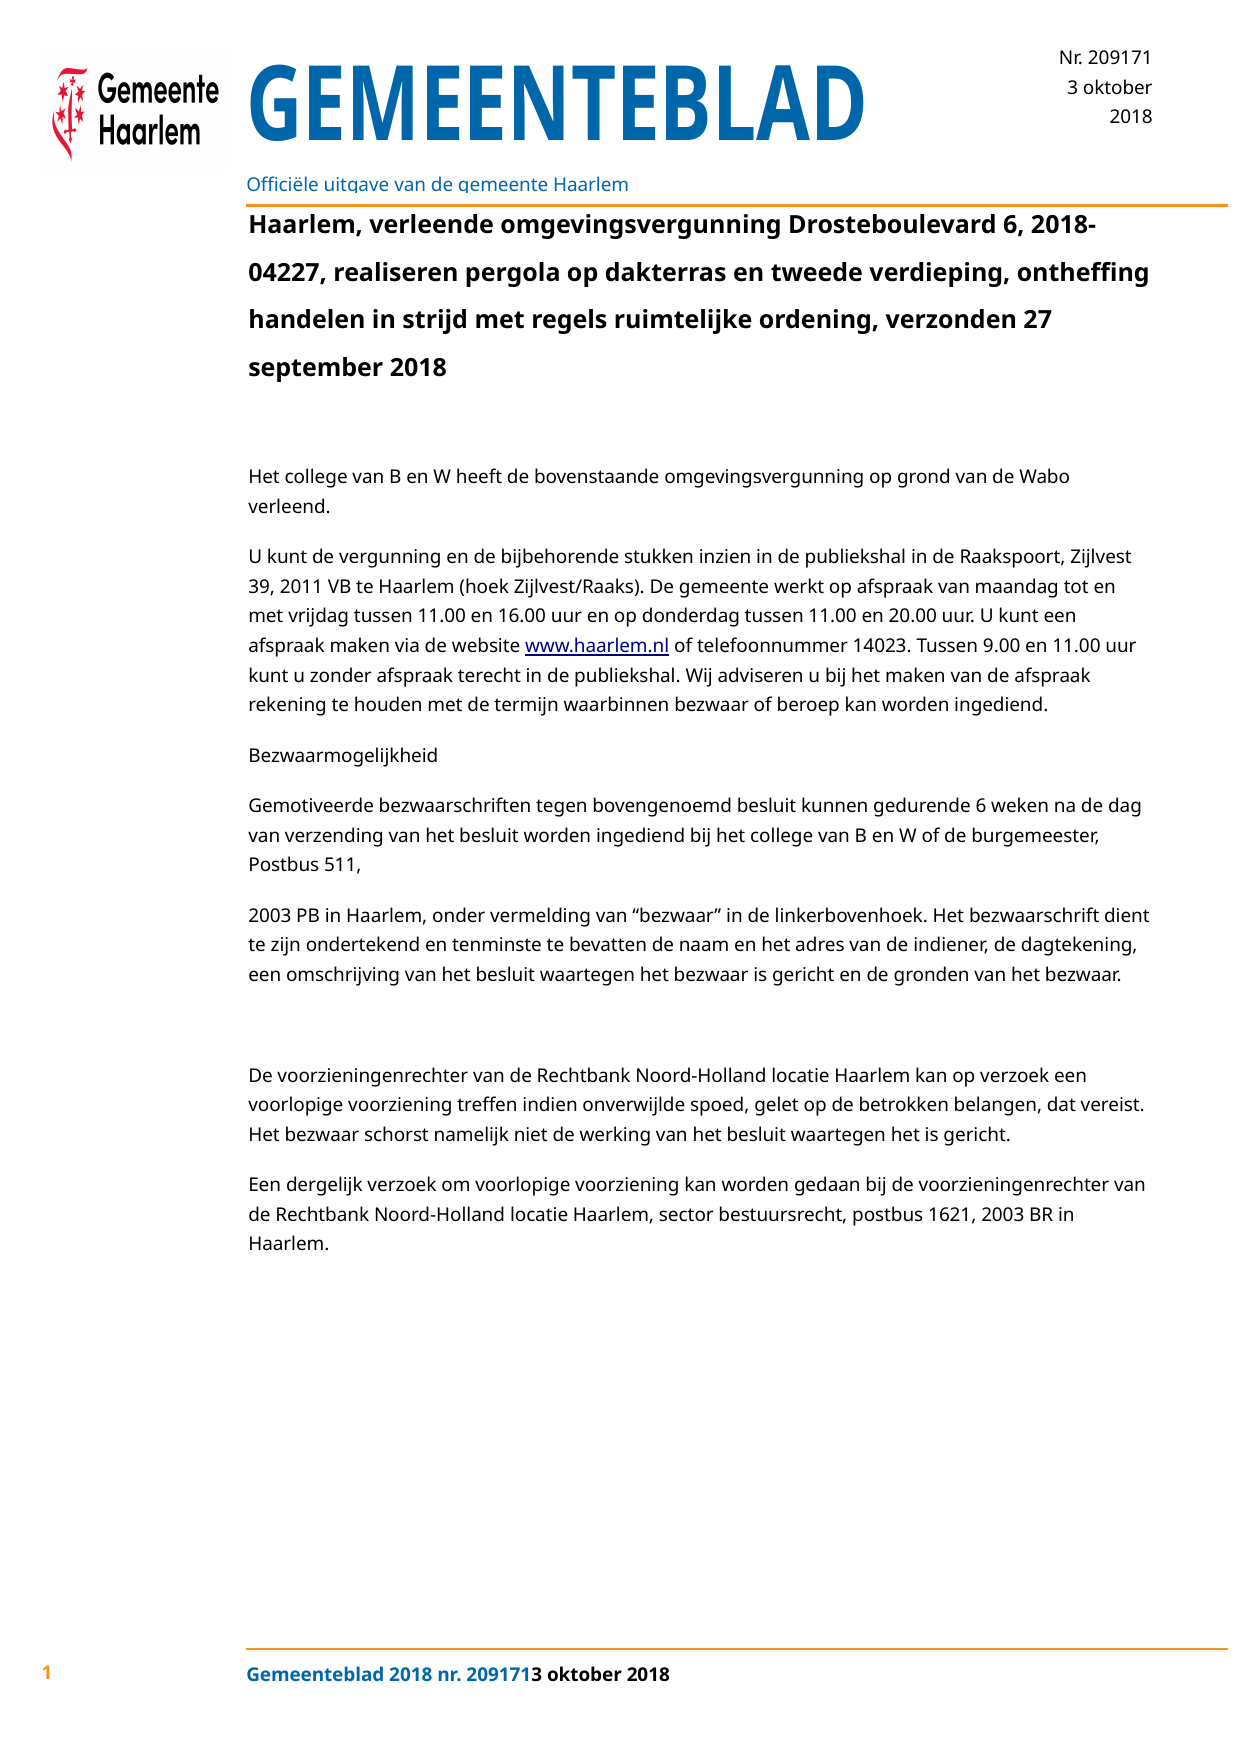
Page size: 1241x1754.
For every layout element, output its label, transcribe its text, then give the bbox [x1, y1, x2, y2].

text De voorzieningenrechter van de Rechtbank Noord-Holland locatie Haarlem kan op verzoek een voorlopige voorziening treffen indien onverwijlde spoed, gelet op de betrokken belangen, dat vereist. Het bezwaar schorst namelijk niet de werking van het besluit waartegen het is gericht. [248, 1062, 1152, 1147]
text 2003 PB in Haarlem, onder vermelding van “bezwaar” in de linkerbovenhoek. Het bezwaarschrift dient te zijn ondertekend en tenminste te bevatten de naam en het adres van de indiener, de dagtekening, een omschrijving van het besluit waartegen het bezwaar is gericht en de gronden van het bezwaar. [248, 902, 1152, 987]
text Haarlem, verleende omgevingsvergunning Drosteboulevard 6, 2018-04227, realiseren pergola op dakterras en tweede verdieping, ontheffing handelen in strijd met regels ruimtelijke ordening, verzonden 27 september 2018 [248, 207, 1152, 384]
text Gemotiveerde bezwaarschriften tegen bovengenoemd besluit kunnen gedurende 6 weken na de dag van verzending van het besluit worden ingediend bij het college van B en W of de burgemeester, Postbus 511, [248, 792, 1152, 877]
text Een dergelijk verzoek om voorlopige voorziening kan worden gedaan bij de voorzieningenrechter van de Rechtbank Noord-Holland locatie Haarlem, sector bestuursrecht, postbus 1621, 2003 BR in Haarlem. [248, 1171, 1152, 1256]
text U kunt de vergunning en de bijbehorende stukken inzien in de publiekshal in de Raakspoort, Zijlvest 39, 2011 VB te Haarlem (hoek Zijlvest/Raaks). De gemeente werkt op afspraak van maandag tot en met vrijdag tussen 11.00 en 16.00 uur en op donderdag tussen 11.00 en 20.00 uur. U kunt een afspraak maken via de website www.haarlem.nl of telefoonnummer 14023. Tussen 9.00 en 11.00 uur kunt u zonder afspraak terecht in de publiekshal. Wij adviseren u bij het maken van de afspraak rekening te houden met de termijn waarbinnen bezwaar of beroep kan worden ingediend. [248, 543, 1152, 717]
picture [41, 47, 231, 172]
text Het college van B en W heeft de bovenstaande omgevingsvergunning op grond van de Wabo verleend. [248, 463, 1152, 519]
text Bezwaarmogelijkheid [248, 742, 1152, 768]
